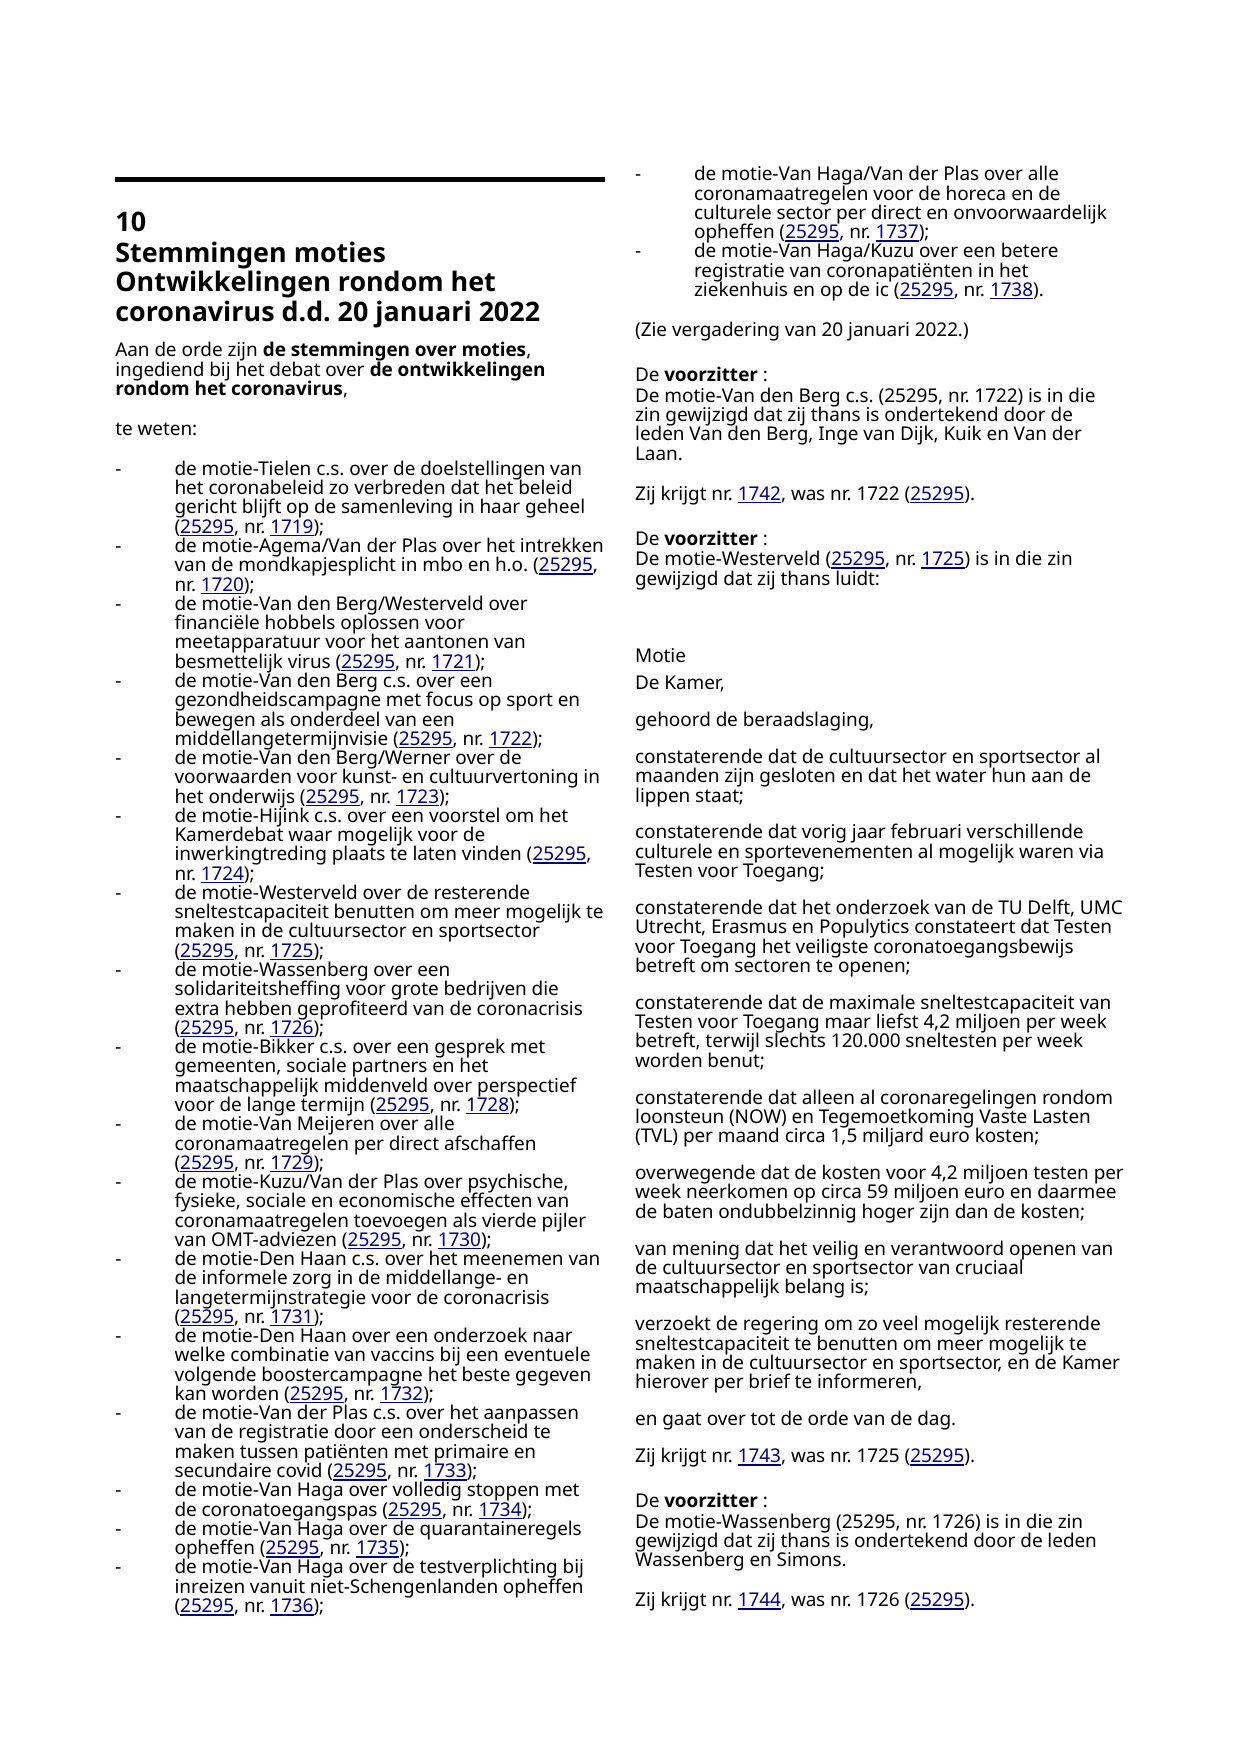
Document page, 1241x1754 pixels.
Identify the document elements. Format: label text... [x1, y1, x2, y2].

list de motie-Van den Berg/Werner over de voorwaarden voor kunst- en cultuurvertoning in het onderwijs (25295, nr. 1723); [115, 749, 605, 807]
list de motie-Westerveld over de resterende sneltestcapaciteit benutten om meer mogelijk te maken in de cultuursector en sportsector (25295, nr. 1725); [115, 884, 605, 961]
text Zij krijgt nr. 1743, was nr. 1725 (25295). [635, 1447, 1125, 1466]
list de motie-Van Haga/Van der Plas over alle coronamaatregelen voor de horeca en de culturele sector per direct en onvoorwaardelijk opheffen (25295, nr. 1737); [635, 165, 1125, 242]
text constaterende dat het onderzoek van de TU Delft, UMC Utrecht, Erasmus en Populytics constateert dat Testen voor Toegang het veiligste coronatoegangsbewijs betreft om sectoren te openen; [635, 899, 1125, 976]
list de motie-Agema/Van der Plas over het intrekken van de mondkapjesplicht in mbo en h.o. (25295, nr. 1720); [115, 537, 605, 595]
list de motie-Van Haga over de quarantaineregels opheffen (25295, nr. 1735); [115, 1520, 605, 1558]
text De motie-Wassenberg (25295, nr. 1726) is in die zin gewijzigd dat zij thans is ondertekend door de leden Wassenberg en Simons. [635, 1513, 1125, 1571]
list de motie-Van Haga over volledig stoppen met de coronatoegangspas (25295, nr. 1734); [115, 1481, 605, 1520]
list de motie-Van den Berg c.s. over een gezondheidscampagne met focus op sport en bewegen als onderdeel van een middellangetermijnvisie (25295, nr. 1722); [115, 672, 605, 749]
text constaterende dat de maximale sneltestcapaciteit van Testen voor Toegang maar liefst 4,2 miljoen per week betreft, terwijl slechts 120.000 sneltesten per week worden benut; [635, 994, 1125, 1071]
text en gaat over tot de orde van de dag. [635, 1410, 1125, 1429]
list de motie-Van Meijeren over alle coronamaatregelen per direct afschaffen (25295, nr. 1729); [115, 1115, 605, 1173]
list de motie-Tielen c.s. over de doelstellingen van het coronabeleid zo verbreden dat het beleid gericht blijft op de samenleving in haar geheel (25295, nr. 1719); [115, 460, 605, 537]
text gehoord de beraadslaging, [635, 711, 1125, 730]
text constaterende dat alleen al coronaregelingen rondom loonsteun (NOW) en Tegemoetkoming Vaste Lasten (TVL) per maand circa 1,5 miljard euro kosten; [635, 1089, 1125, 1146]
text Motie [635, 642, 1125, 668]
text constaterende dat vorig jaar februari verschillende culturele en sportevenementen al mogelijk waren via Testen voor Toegang; [635, 823, 1125, 881]
list de motie-Van den Berg/Westerveld over financiële hobbels oplossen voor meetapparatuur voor het aantonen van besmettelijk virus (25295, nr. 1721); [115, 595, 605, 672]
text De voorzitter : [635, 1487, 1125, 1513]
text te weten: [115, 420, 605, 439]
list de motie-Bikker c.s. over een gesprek met gemeenten, sociale partners en het maatschappelijk middenveld over perspectief voor de lange termijn (25295, nr. 1728); [115, 1038, 605, 1115]
list de motie-Kuzu/Van der Plas over psychische, fysieke, sociale en economische effecten van coronamaatregelen toevoegen als vierde pijler van OMT-adviezen (25295, nr. 1730); [115, 1173, 605, 1250]
text De voorzitter : [635, 525, 1125, 550]
text De motie-Van den Berg c.s. (25295, nr. 1722) is in die zin gewijzigd dat zij thans is ondertekend door de leden Van den Berg, Inge van Dijk, Kuik en Van der Laan. [635, 387, 1125, 464]
list de motie-Van Haga over de testverplichting bij inreizen vanuit niet-Schengenlanden opheffen (25295, nr. 1736); [115, 1558, 605, 1616]
list de motie-Den Haan over een onderzoek naar welke combinatie van vaccins bij een eventuele volgende boostercampagne het beste gegeven kan worden (25295, nr. 1732); [115, 1327, 605, 1404]
text van mening dat het veilig en verantwoord openen van de cultuursector en sportsector van cruciaal maatschappelijk belang is; [635, 1240, 1125, 1297]
text (Zie vergadering van 20 januari 2022.) [635, 321, 1125, 340]
text De motie-Westerveld (25295, nr. 1725) is in die zin gewijzigd dat zij thans luidt: [635, 550, 1125, 589]
text Stemmingen moties Ontwikkelingen rondom het coronavirus d.d. 20 januari 2022 [115, 239, 605, 341]
text Zij krijgt nr. 1742, was nr. 1722 (25295). [635, 484, 1125, 504]
list de motie-Van der Plas c.s. over het aanpassen van de registratie door een onderscheid te maken tussen patiënten met primaire en secundaire covid (25295, nr. 1733); [115, 1404, 605, 1481]
list de motie-Den Haan c.s. over het meenemen van de informele zorg in de middellange- en langetermijnstrategie voor de coronacrisis (25295, nr. 1731); [115, 1250, 605, 1327]
text De voorzitter : [635, 361, 1125, 387]
text De Kamer, [635, 674, 1125, 693]
text verzoekt de regering om zo veel mogelijk resterende sneltestcapaciteit te benutten om meer mogelijk te maken in de cultuursector en sportsector, en de Kamer hierover per brief te informeren, [635, 1315, 1125, 1392]
list de motie-Hijink c.s. over een voorstel om het Kamerdebat waar mogelijk voor de inwerkingtreding plaats te laten vinden (25295, nr. 1724); [115, 807, 605, 884]
text constaterende dat de cultuursector en sportsector al maanden zijn gesloten en dat het water hun aan de lippen staat; [635, 748, 1125, 806]
text overwegende dat de kosten voor 4,2 miljoen testen per week neerkomen op circa 59 miljoen euro en daarmee de baten ondubbelzinnig hoger zijn dan de kosten; [635, 1164, 1125, 1222]
list de motie-Wassenberg over een solidariteitsheffing voor grote bedrijven die extra hebben geprofiteerd van de coronacrisis (25295, nr. 1726); [115, 961, 605, 1038]
text 10 [115, 203, 605, 239]
list de motie-Van Haga/Kuzu over een betere registratie van coronapatiënten in het ziekenhuis en op de ic (25295, nr. 1738). [635, 242, 1125, 300]
text Aan de orde zijn de stemmingen over moties, ingediend bij het debat over de ontwikkelingen rondom het coronavirus, [115, 341, 605, 399]
text Zij krijgt nr. 1744, was nr. 1726 (25295). [635, 1591, 1125, 1611]
